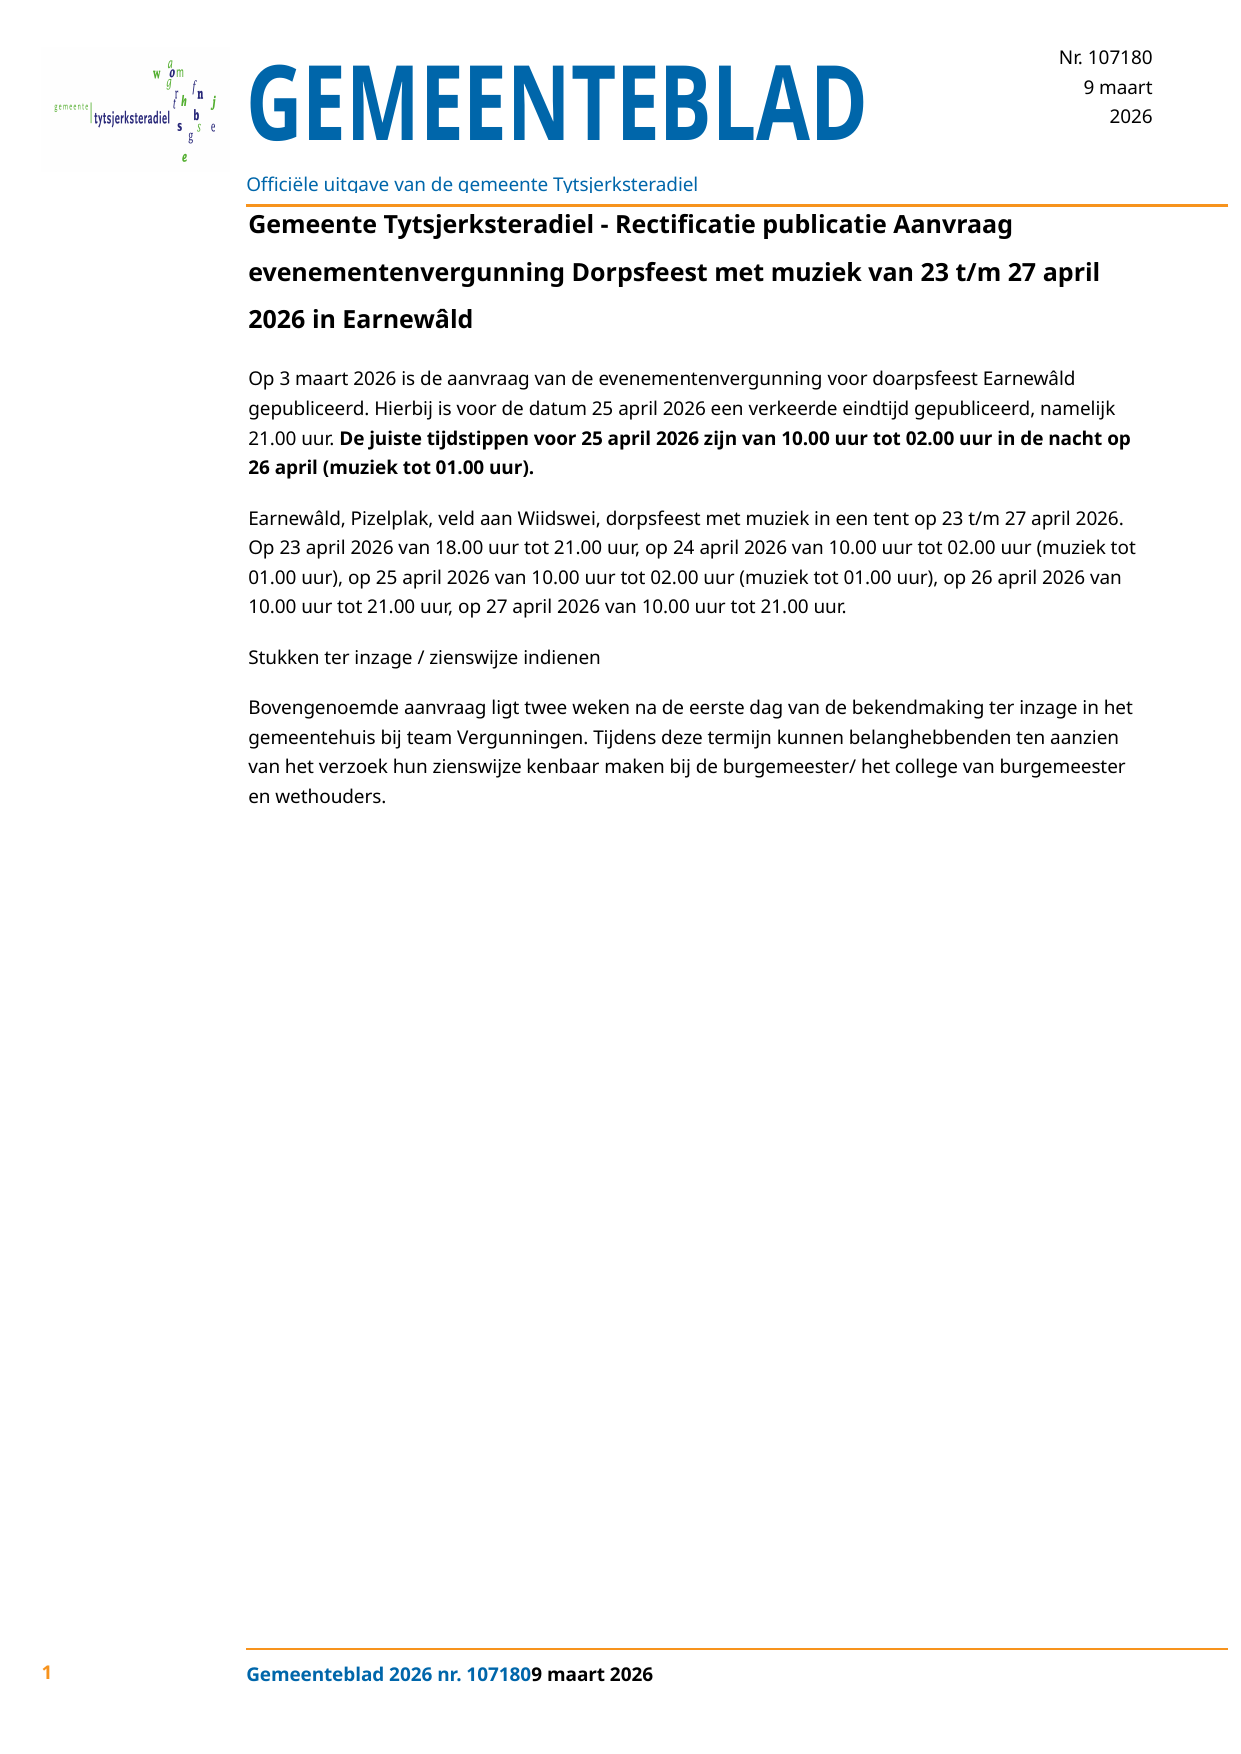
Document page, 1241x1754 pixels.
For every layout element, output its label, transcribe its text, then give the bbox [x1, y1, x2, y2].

text Stukken ter inzage / zienswijze indienen [248, 644, 1152, 669]
text Bovengenoemde aanvraag ligt twee weken na de eerste dag van de bekendmaking ter inzage in het gemeentehuis bij team Vergunningen. Tijdens deze termijn kunnen belanghebbenden ten aanzien van het verzoek hun zienswijze kenbaar maken bij de burgemeester/ het college van burgemeester en wethouders. [248, 694, 1152, 809]
picture [41, 47, 231, 172]
text Earnewâld, Pizelplak, veld aan Wiidswei, dorpsfeest met muziek in een tent op 23 t/m 27 april 2026. Op 23 april 2026 van 18.00 uur tot 21.00 uur, op 24 april 2026 van 10.00 uur tot 02.00 uur (muziek tot 01.00 uur), op 25 april 2026 van 10.00 uur tot 02.00 uur (muziek tot 01.00 uur), op 26 april 2026 van 10.00 uur tot 21.00 uur, op 27 april 2026 van 10.00 uur tot 21.00 uur. [248, 505, 1152, 619]
text Gemeente Tytsjerksteradiel - Rectificatie publicatie Aanvraag evenementenvergunning Dorpsfeest met muziek van 23 t/m 27 april 2026 in Earnewâld [248, 207, 1152, 336]
text Op 3 maart 2026 is de aanvraag van de evenementenvergunning voor doarpsfeest Earnewâld gepubliceerd. Hierbij is voor de datum 25 april 2026 een verkeerde eindtijd gepubliceerd, namelijk 21.00 uur. De juiste tijdstippen voor 25 april 2026 zijn van 10.00 uur tot 02.00 uur in de nacht op 26 april (muziek tot 01.00 uur). [248, 366, 1152, 480]
